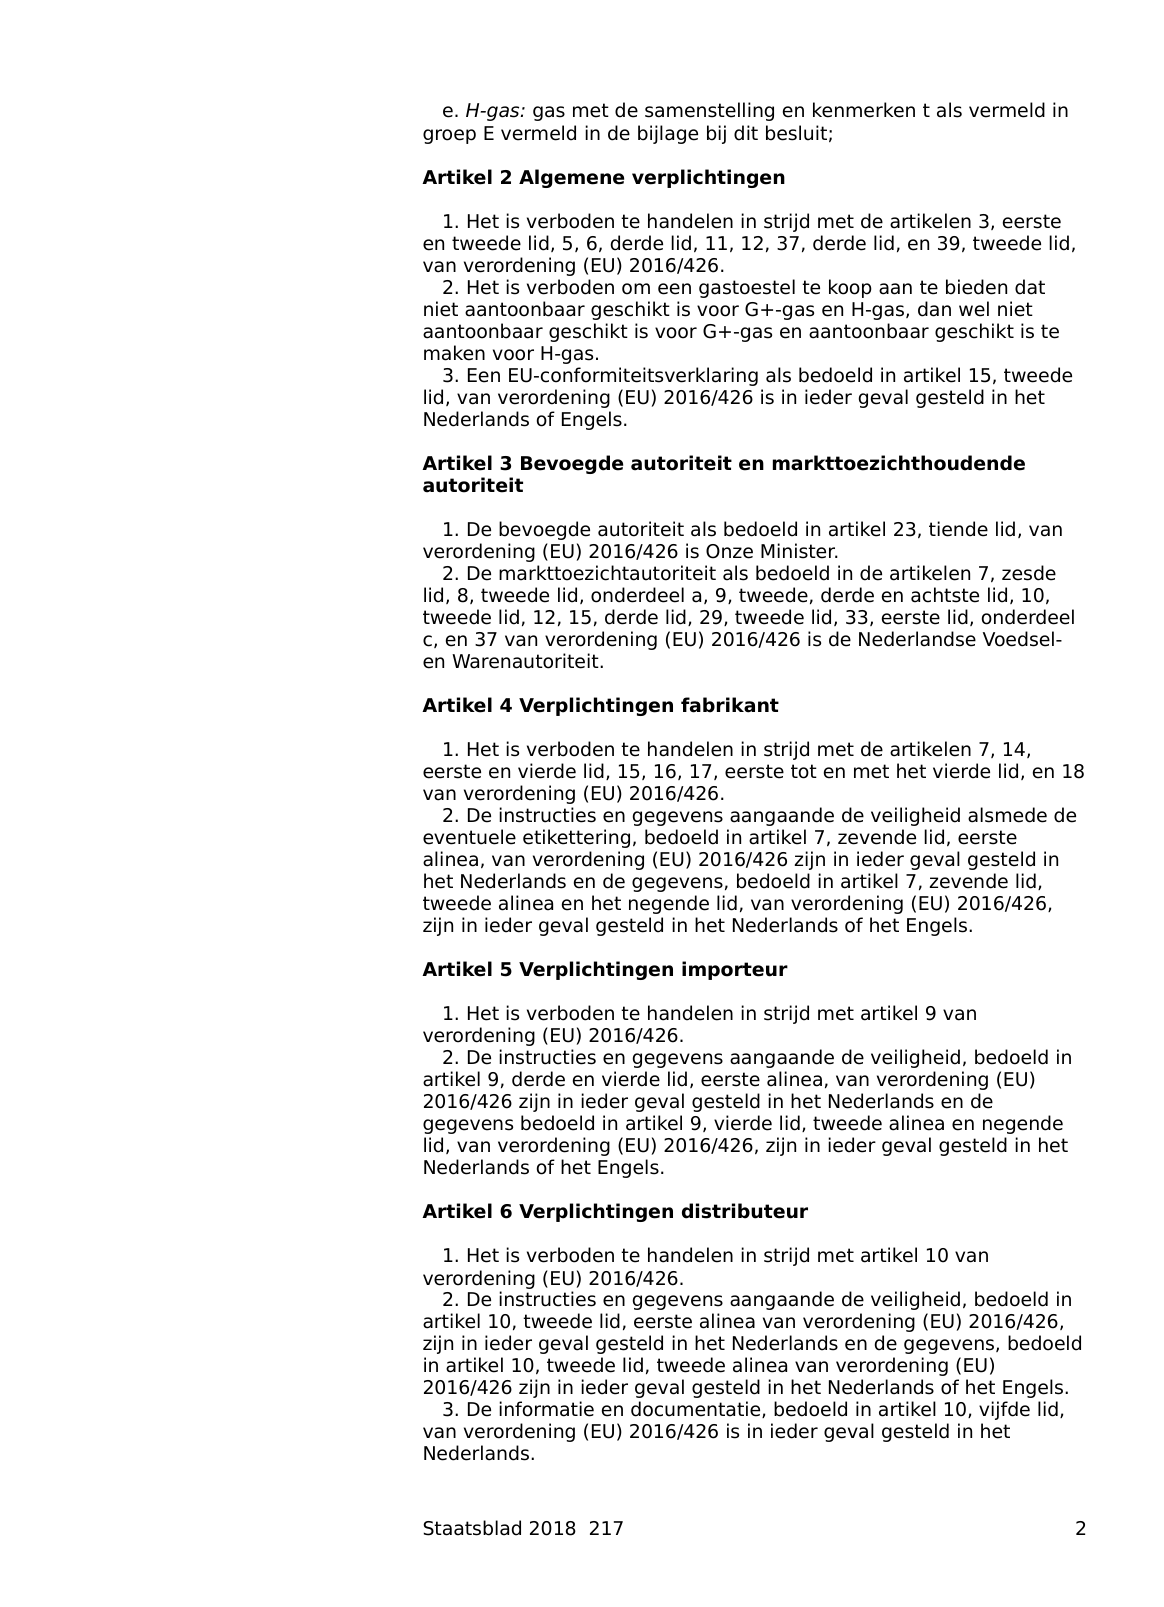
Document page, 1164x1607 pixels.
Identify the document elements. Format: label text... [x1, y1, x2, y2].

subtitle Artikel 6 Verplichtingen distributeur [422, 1201, 1087, 1223]
text 1. Het is verboden te handelen in strijd met artikel 9 van verordening (EU) 2016/426. [422, 1003, 1087, 1047]
subtitle Artikel 3 Bevoegde autoriteit en markttoezichthoudende autoriteit [422, 453, 1087, 497]
text 2. De instructies en gegevens aangaande de veiligheid alsmede de eventuele etikettering, bedoeld in artikel 7, zevende lid, eerste alinea, van verordening (EU) 2016/426 zijn in ieder geval gesteld in het Nederlands en de gegevens, bedoeld in artikel 7, zevende lid, tweede alinea en het negende lid, van verordening (EU) 2016/426, zijn in ieder geval gesteld in het Nederlands of het Engels. [422, 805, 1087, 937]
text 2. De instructies en gegevens aangaande de veiligheid, bedoeld in artikel 10, tweede lid, eerste alinea van verordening (EU) 2016/426, zijn in ieder geval gesteld in het Nederlands en de gegevens, bedoeld in artikel 10, tweede lid, tweede alinea van verordening (EU) 2016/426 zijn in ieder geval gesteld in het Nederlands of het Engels. [422, 1289, 1087, 1399]
text 2. Het is verboden om een gastoestel te koop aan te bieden dat niet aantoonbaar geschikt is voor G+-gas en H-gas, dan wel niet aantoonbaar geschikt is voor G+-gas en aantoonbaar geschikt is te maken voor H-gas. [422, 277, 1087, 364]
text 1. Het is verboden te handelen in strijd met de artikelen 7, 14, eerste en vierde lid, 15, 16, 17, eerste tot en met het vierde lid, en 18 van verordening (EU) 2016/426. [422, 739, 1087, 805]
text 2. De markttoezichtautoriteit als bedoeld in de artikelen 7, zesde lid, 8, tweede lid, onderdeel a, 9, tweede, derde en achtste lid, 10, tweede lid, 12, 15, derde lid, 29, tweede lid, 33, eerste lid, onderdeel c, en 37 van verordening (EU) 2016/426 is de Nederlandse Voedsel- en Warenautoriteit. [422, 563, 1087, 673]
text e. H-gas: gas met de samenstelling en kenmerken t als vermeld in groep E vermeld in de bijlage bij dit besluit; [422, 100, 1087, 144]
text 1. Het is verboden te handelen in strijd met de artikelen 3, eerste en tweede lid, 5, 6, derde lid, 11, 12, 37, derde lid, en 39, tweede lid, van verordening (EU) 2016/426. [422, 211, 1087, 277]
text 2. De instructies en gegevens aangaande de veiligheid, bedoeld in artikel 9, derde en vierde lid, eerste alinea, van verordening (EU) 2016/426 zijn in ieder geval gesteld in het Nederlands en de gegevens bedoeld in artikel 9, vierde lid, tweede alinea en negende lid, van verordening (EU) 2016/426, zijn in ieder geval gesteld in het Nederlands of het Engels. [422, 1047, 1087, 1179]
subtitle Artikel 2 Algemene verplichtingen [422, 167, 1087, 188]
text 3. De informatie en documentatie, bedoeld in artikel 10, vijfde lid, van verordening (EU) 2016/426 is in ieder geval gesteld in het Nederlands. [422, 1399, 1087, 1465]
text 1. De bevoegde autoriteit als bedoeld in artikel 23, tiende lid, van verordening (EU) 2016/426 is Onze Minister. [422, 519, 1087, 563]
text 3. Een EU-conformiteitsverklaring als bedoeld in artikel 15, tweede lid, van verordening (EU) 2016/426 is in ieder geval gesteld in het Nederlands of Engels. [422, 364, 1087, 431]
subtitle Artikel 4 Verplichtingen fabrikant [422, 695, 1087, 717]
text 1. Het is verboden te handelen in strijd met artikel 10 van verordening (EU) 2016/426. [422, 1245, 1087, 1289]
subtitle Artikel 5 Verplichtingen importeur [422, 959, 1087, 981]
